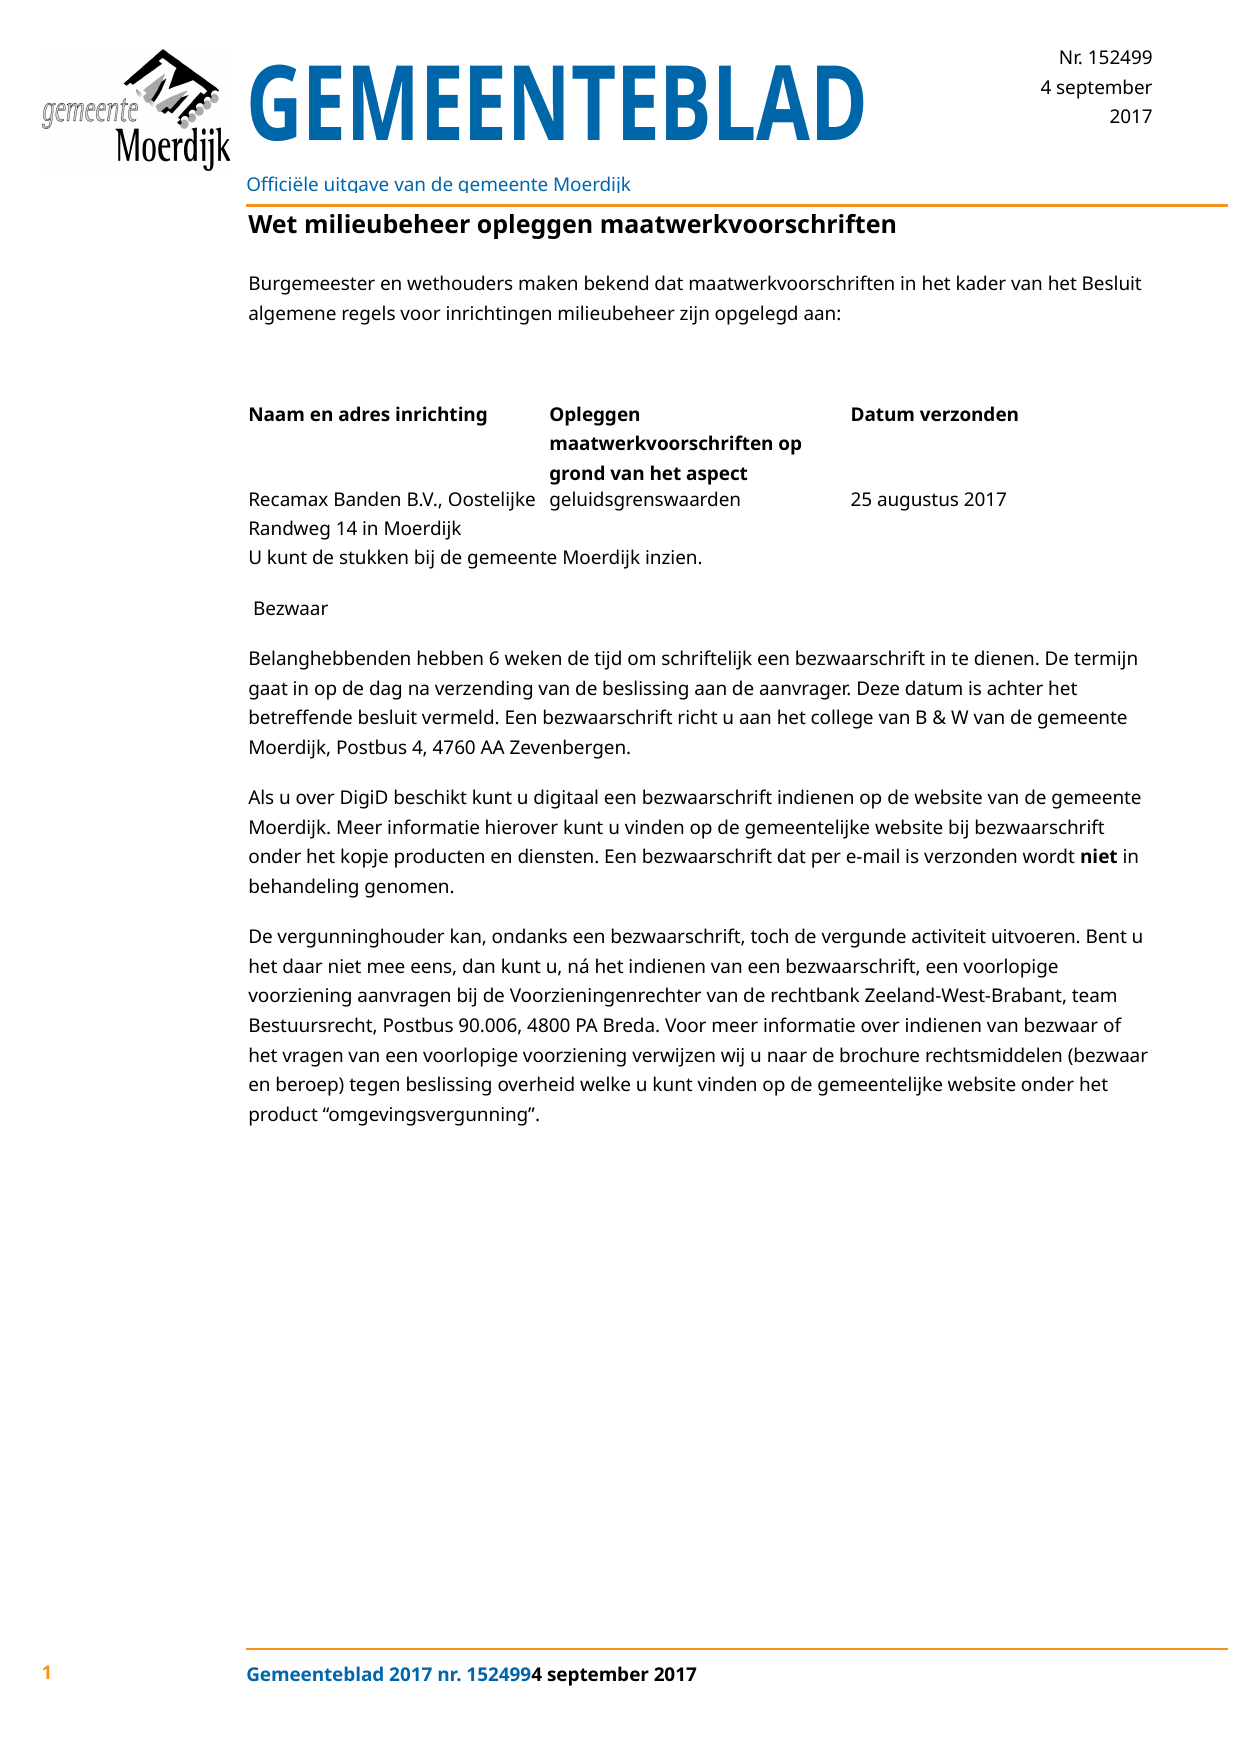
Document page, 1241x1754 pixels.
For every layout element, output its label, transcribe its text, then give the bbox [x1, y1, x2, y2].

text Als u over DigiD beschikt kunt u digitaal een bezwaarschrift indienen op de website van de gemeente Moerdijk. Meer informatie hierover kunt u vinden op de gemeentelijke website bij bezwaarschrift onder het kopje producten en diensten. Een bezwaarschrift dat per e-mail is verzonden wordt niet in behandeling genomen. [248, 784, 1152, 899]
picture [41, 47, 231, 172]
text Bezwaar [248, 595, 1152, 620]
table_cell Recamax Banden B.V., Oostelijke Randweg 14 in Moerdijk [248, 486, 549, 541]
table_header Opleggen maatwerkvoorschriften op grond van het aspect [549, 401, 850, 486]
table_cell 25 augustus 2017 [850, 486, 1152, 541]
text Belanghebbenden hebben 6 weken de tijd om schriftelijk een bezwaarschrift in te dienen. De termijn gaat in op de dag na verzending van de beslissing aan de aanvrager. Deze datum is achter het betreffende besluit vermeld. Een bezwaarschrift richt u aan het college van B & W van de gemeente Moerdijk, Postbus 4, 4760 AA Zevenbergen. [248, 645, 1152, 759]
table_cell geluidsgrenswaarden [549, 486, 850, 541]
table_header Datum verzonden [850, 401, 1152, 486]
table_header Naam en adres inrichting [248, 401, 549, 486]
text U kunt de stukken bij de gemeente Moerdijk inzien. [248, 544, 1152, 570]
text Wet milieubeheer opleggen maatwerkvoorschriften [248, 207, 1152, 241]
text Burgemeester en wethouders maken bekend dat maatwerkvoorschriften in het kader van het Besluit algemene regels voor inrichtingen milieubeheer zijn opgelegd aan: [248, 270, 1152, 326]
text De vergunninghouder kan, ondanks een bezwaarschrift, toch de vergunde activiteit uitvoeren. Bent u het daar niet mee eens, dan kunt u, ná het indienen van een bezwaarschrift, een voorlopige voorziening aanvragen bij de Voorzieningenrechter van de rechtbank Zeeland-West-Brabant, team Bestuursrecht, Postbus 90.006, 4800 PA Breda. Voor meer informatie over indienen van bezwaar of het vragen van een voorlopige voorziening verwijzen wij u naar de brochure rechtsmiddelen (bezwaar en beroep) tegen beslissing overheid welke u kunt vinden op de gemeentelijke website onder het product “omgevingsvergunning”. [248, 923, 1152, 1127]
